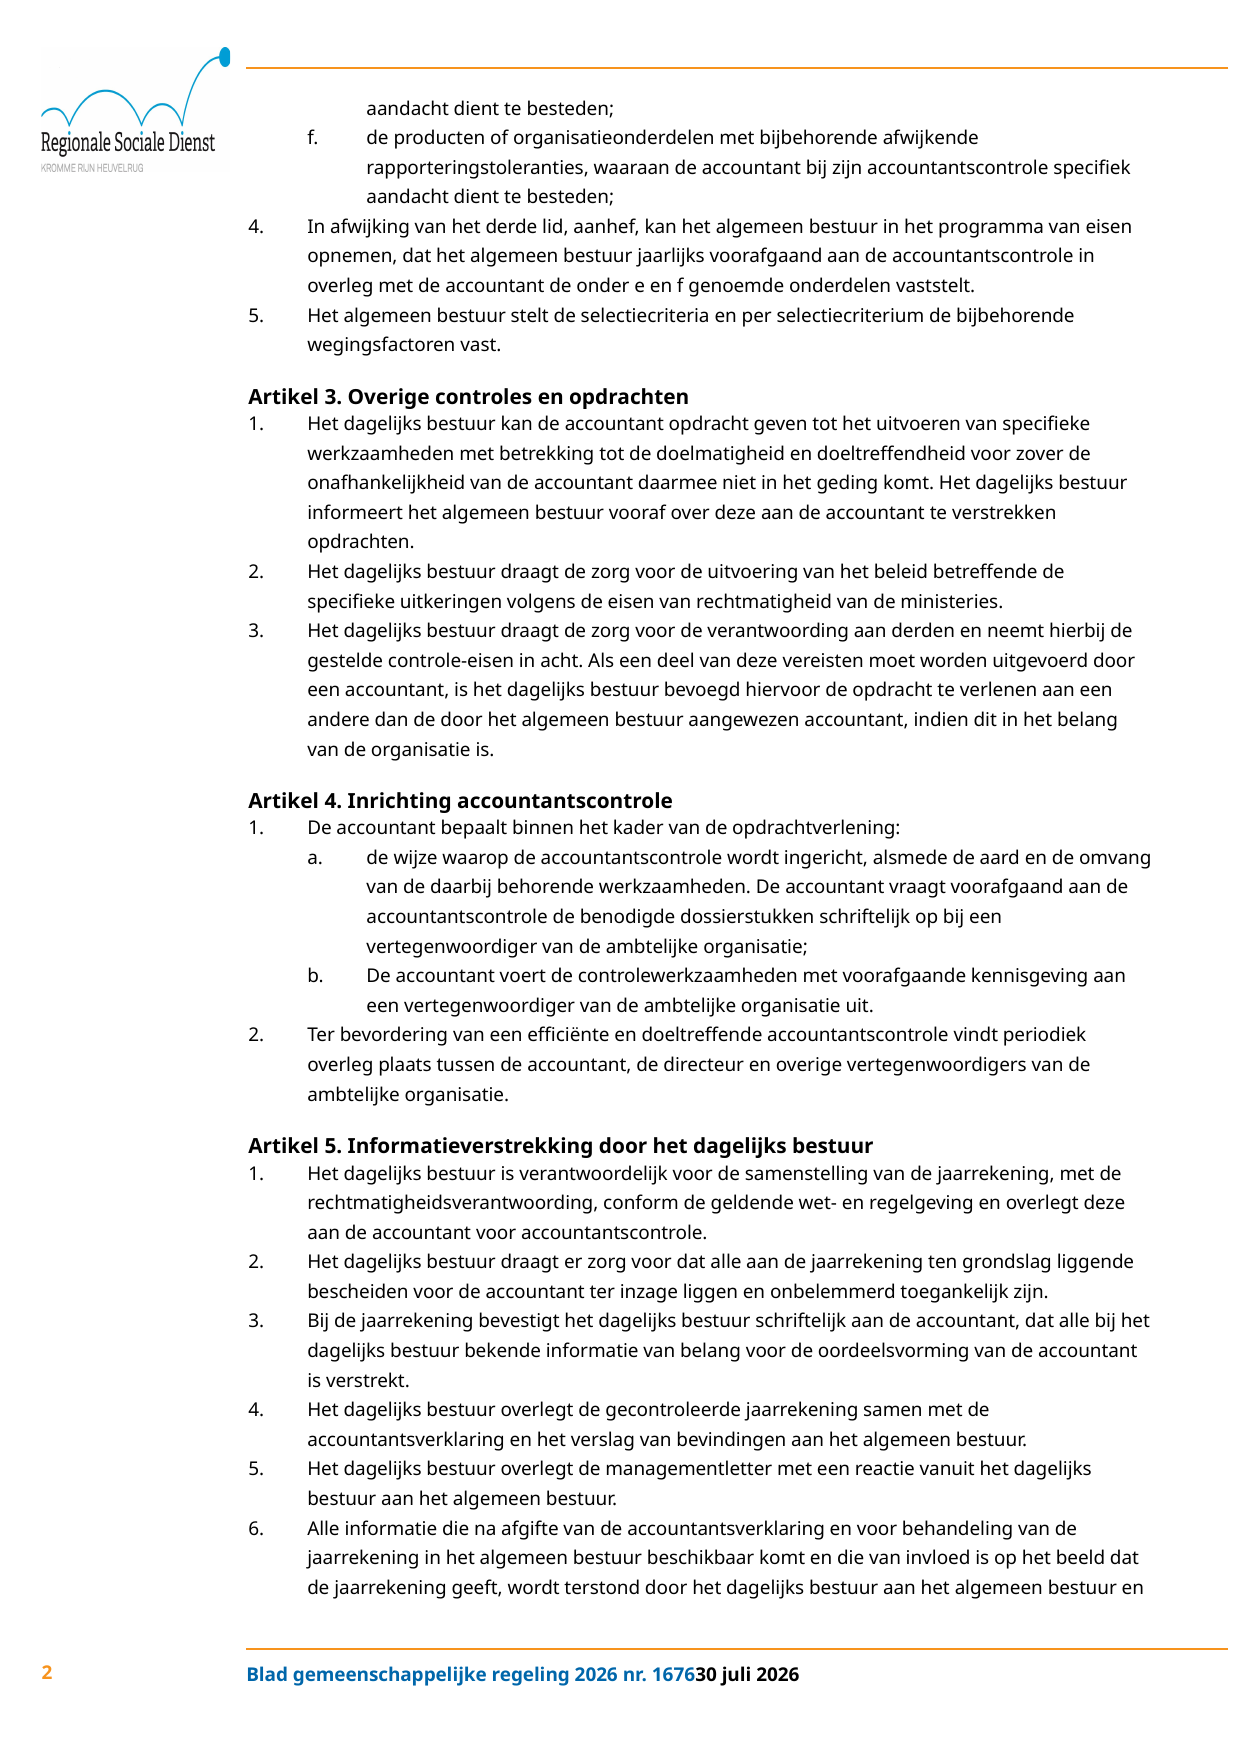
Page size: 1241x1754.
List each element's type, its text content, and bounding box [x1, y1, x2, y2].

list Alle informatie die na afgifte van de accountantsverklaring en voor behandeling van de jaarrekening in het algemeen bestuur beschikbaar komt en die van invloed is op het beeld dat de jaarrekening geeft, wordt terstond door het dagelijks bestuur aan het algemeen bestuur en [248, 1515, 1152, 1599]
list Het algemeen bestuur stelt de selectiecriteria en per selectiecriterium de bijbehorende wegingsfactoren vast. [248, 302, 1152, 357]
list de wijze waarop de accountantscontrole wordt ingericht, alsmede de aard en de omvang van de daarbij behorende werkzaamheden. De accountant vraagt voorafgaand aan de accountantscontrole de benodigde dossierstukken schriftelijk op bij een vertegenwoordiger van de ambtelijke organisatie; [307, 844, 1152, 959]
text Artikel 3. Overige controles en opdrachten [248, 382, 1152, 410]
text Artikel 4. Inrichting accountantscontrole [248, 786, 1152, 814]
picture [41, 47, 231, 172]
list Het dagelijks bestuur kan de accountant opdracht geven tot het uitvoeren van specifieke werkzaamheden met betrekking tot de doelmatigheid en doeltreffendheid voor zover de onafhankelijkheid van de accountant daarmee niet in het geding komt. Het dagelijks bestuur informeert het algemeen bestuur vooraf over deze aan de accountant te verstrekken opdrachten. [248, 410, 1152, 554]
list aandacht dient te besteden; [307, 95, 1152, 121]
list Het dagelijks bestuur draagt er zorg voor dat alle aan de jaarrekening ten grondslag liggende bescheiden voor de accountant ter inzage liggen en onbelemmerd toegankelijk zijn. [248, 1248, 1152, 1304]
list De accountant bepaalt binnen het kader van de opdrachtverlening: [248, 814, 1152, 840]
list De accountant voert de controlewerkzaamheden met voorafgaande kennisgeving aan een vertegenwoordiger van de ambtelijke organisatie uit. [307, 962, 1152, 1018]
list Het dagelijks bestuur is verantwoordelijk voor de samenstelling van de jaarrekening, met de rechtmatigheidsverantwoording, conform de geldende wet- en regelgeving en overlegt deze aan de accountant voor accountantscontrole. [248, 1160, 1152, 1244]
list de producten of organisatieonderdelen met bijbehorende afwijkende rapporteringstoleranties, waaraan de accountant bij zijn accountantscontrole specifiek aandacht dient te besteden; [307, 124, 1152, 209]
list Bij de jaarrekening bevestigt het dagelijks bestuur schriftelijk aan de accountant, dat alle bij het dagelijks bestuur bekende informatie van belang voor de oordeelsvorming van de accountant is verstrekt. [248, 1308, 1152, 1392]
list Het dagelijks bestuur overlegt de managementletter met een reactie vanuit het dagelijks bestuur aan het algemeen bestuur. [248, 1456, 1152, 1511]
list In afwijking van het derde lid, aanhef, kan het algemeen bestuur in het programma van eisen opnemen, dat het algemeen bestuur jaarlijks voorafgaand aan de accountantscontrole in overleg met de accountant de onder e en f genoemde onderdelen vaststelt. [248, 213, 1152, 298]
list Ter bevordering van een efficiënte en doeltreffende accountantscontrole vindt periodiek overleg plaats tussen de accountant, de directeur en overige vertegenwoordigers van de ambtelijke organisatie. [248, 1022, 1152, 1107]
list Het dagelijks bestuur draagt de zorg voor de uitvoering van het beleid betreffende de specifieke uitkeringen volgens de eisen van rechtmatigheid van de ministeries. [248, 558, 1152, 613]
list Het dagelijks bestuur overlegt de gecontroleerde jaarrekening samen met de accountantsverklaring en het verslag van bevindingen aan het algemeen bestuur. [248, 1396, 1152, 1452]
list Het dagelijks bestuur draagt de zorg voor de verantwoording aan derden en neemt hierbij de gestelde controle-eisen in acht. Als een deel van deze vereisten moet worden uitgevoerd door een accountant, is het dagelijks bestuur bevoegd hiervoor de opdracht te verlenen aan een andere dan de door het algemeen bestuur aangewezen accountant, indien dit in het belang van de organisatie is. [248, 617, 1152, 761]
text Artikel 5. Informatieverstrekking door het dagelijks bestuur [248, 1131, 1152, 1160]
